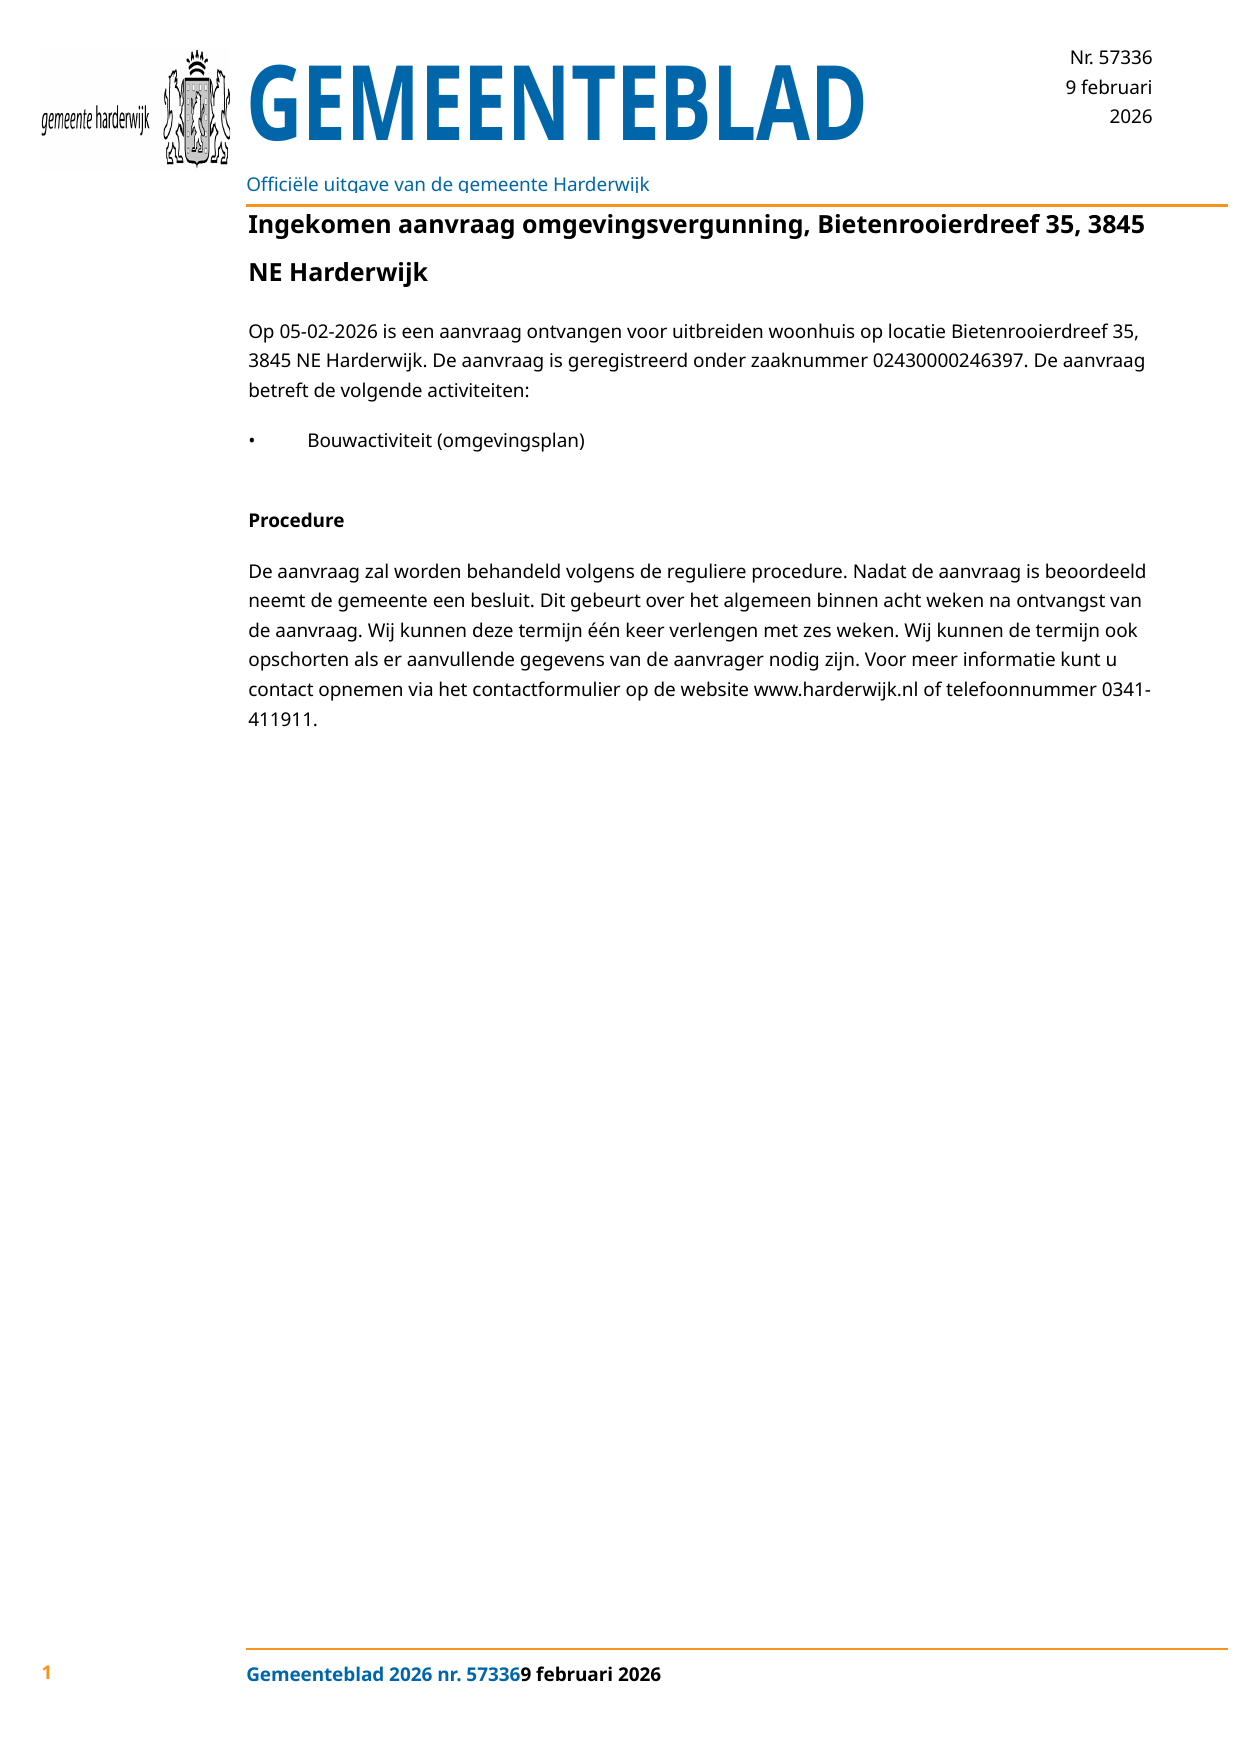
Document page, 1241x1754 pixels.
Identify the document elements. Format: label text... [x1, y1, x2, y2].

list Bouwactiviteit (omgevingsplan) [248, 427, 1152, 453]
text De aanvraag zal worden behandeld volgens de reguliere procedure. Nadat de aanvraag is beoordeeld neemt de gemeente een besluit. Dit gebeurt over het algemeen binnen acht weken na ontvangst van de aanvraag. Wij kunnen deze termijn één keer verlengen met zes weken. Wij kunnen de termijn ook opschorten als er aanvullende gegevens van de aanvrager nodig zijn. Voor meer informatie kunt u contact opnemen via het contactformulier op de website www.harderwijk.nl of telefoonnummer 0341-411911. [248, 558, 1152, 732]
text Procedure [248, 507, 1152, 533]
text Op 05-02-2026 is een aanvraag ontvangen voor uitbreiden woonhuis op locatie Bietenrooierdreef 35, 3845 NE Harderwijk. De aanvraag is geregistreerd onder zaaknummer 02430000246397. De aanvraag betreft de volgende activiteiten: [248, 318, 1152, 403]
picture [41, 47, 231, 172]
text Ingekomen aanvraag omgevingsvergunning, Bietenrooierdreef 35, 3845 NE Harderwijk [248, 207, 1152, 288]
